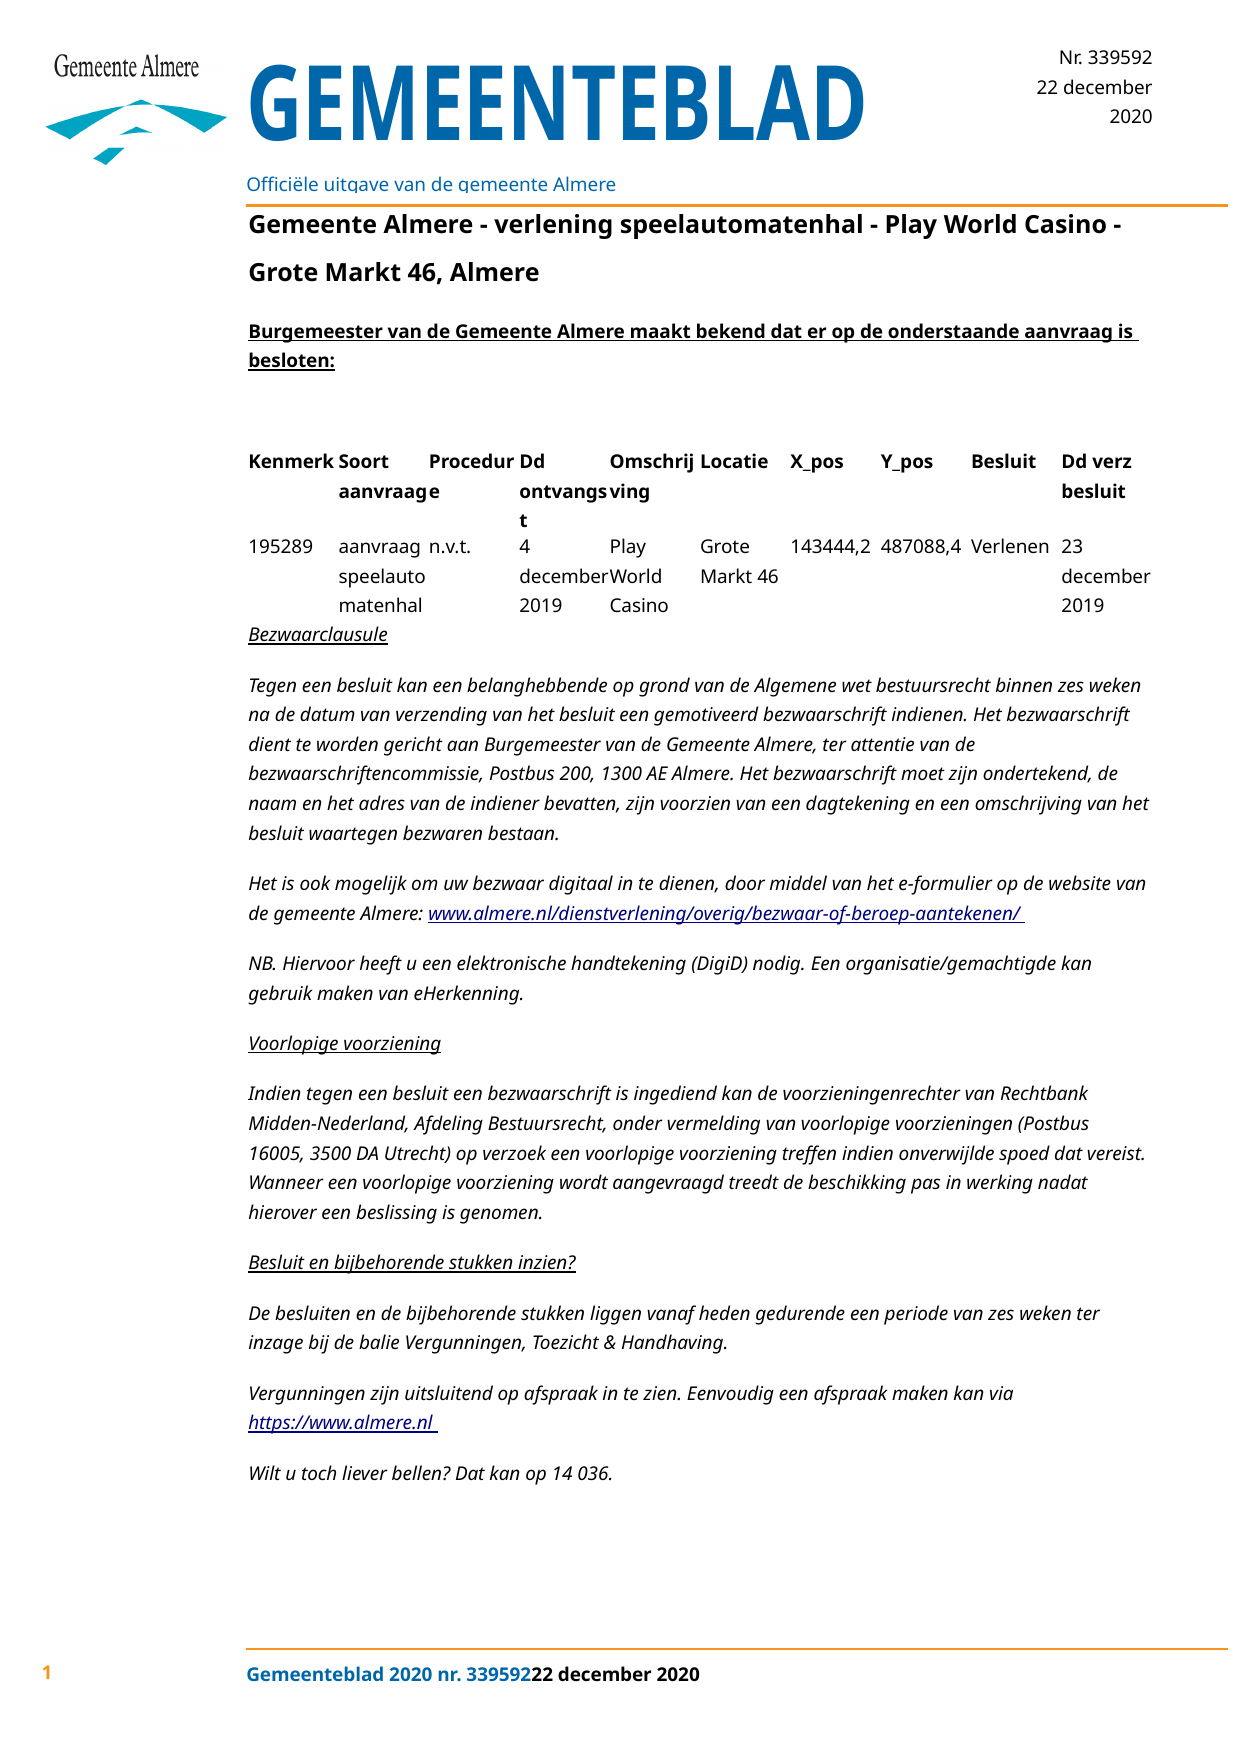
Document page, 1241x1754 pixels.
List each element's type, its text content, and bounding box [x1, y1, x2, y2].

text Bezwaarclausule [248, 621, 1152, 647]
text De besluiten en de bijbehorende stukken liggen vanaf heden gedurende een periode van zes weken ter inzage bij de balie Vergunningen, Toezicht & Handhaving. [248, 1300, 1152, 1355]
table_cell Grote Markt 46 [700, 533, 790, 618]
table_cell Play World Casino [609, 533, 700, 618]
text Indien tegen een besluit een bezwaarschrift is ingediend kan de voorzieningenrechter van Rechtbank Midden-Nederland, Afdeling Bestuursrecht, onder vermelding van voorlopige voorzieningen (Postbus 16005, 3500 DA Utrecht) op verzoek een voorlopige voorziening treffen indien onverwijlde spoed dat vereist. Wanneer een voorlopige voorziening wordt aangevraagd treedt de beschikking pas in werking nadat hierover een beslissing is genomen. [248, 1081, 1152, 1225]
text Tegen een besluit kan een belanghebbende op grond van de Algemene wet bestuursrecht binnen zes weken na de datum van verzending van het besluit een gemotiveerd bezwaarschrift indienen. Het bezwaarschrift dient te worden gericht aan Burgemeester van de Gemeente Almere, ter attentie van de bezwaarschriftencommissie, Postbus 200, 1300 AE Almere. Het bezwaarschrift moet zijn ondertekend, de naam en het adres van de indiener bevatten, zijn voorzien van een dagtekening en een omschrijving van het besluit waartegen bezwaren bestaan. [248, 672, 1152, 846]
table_header Locatie [700, 449, 790, 533]
text Voorlopige voorziening [248, 1030, 1152, 1056]
table_header Y_pos [881, 449, 971, 533]
text Wilt u toch liever bellen? Dat kan op 14 036. [248, 1460, 1152, 1486]
table_cell aanvraag speelautomatenhal [338, 533, 429, 618]
table_cell 4 december 2019 [519, 533, 609, 618]
table_header Omschrijving [609, 449, 700, 533]
text Gemeente Almere - verlening speelautomatenhal - Play World Casino - Grote Markt 46, Almere [248, 207, 1152, 288]
table_header X_pos [790, 449, 881, 533]
table_cell 195289 [248, 533, 338, 618]
text Burgemeester van de Gemeente Almere maakt bekend dat er op de onderstaande aanvraag is besloten: [248, 318, 1152, 373]
text NB. Hiervoor heeft u een elektronische handtekening (DigiD) nodig. Een organisatie/gemachtigde kan gebruik maken van eHerkenning. [248, 950, 1152, 1006]
table_header Kenmerk [248, 449, 338, 533]
text Vergunningen zijn uitsluitend op afspraak in te zien. Eenvoudig een afspraak maken kan via https://www.almere.nl [248, 1380, 1152, 1435]
table_header Dd verz besluit [1061, 449, 1152, 533]
table_cell 23 december 2019 [1061, 533, 1152, 618]
table_header Dd ontvangst [519, 449, 609, 533]
text Het is ook mogelijk om uw bezwaar digitaal in te dienen, door middel van het e-formulier op de website van de gemeente Almere: www.almere.nl/dienstverlening/overig/bezwaar-of-beroep-aantekenen/ [248, 870, 1152, 926]
table_header Soort aanvraag [338, 449, 429, 533]
table_cell Verlenen [971, 533, 1061, 618]
table_header Procedure [429, 449, 519, 533]
table_cell 143444,2 [790, 533, 881, 618]
table_header Besluit [971, 449, 1061, 533]
table_cell 487088,4 [881, 533, 971, 618]
table_cell n.v.t. [429, 533, 519, 618]
text Besluit en bijbehorende stukken inzien? [248, 1249, 1152, 1275]
picture [41, 47, 231, 172]
